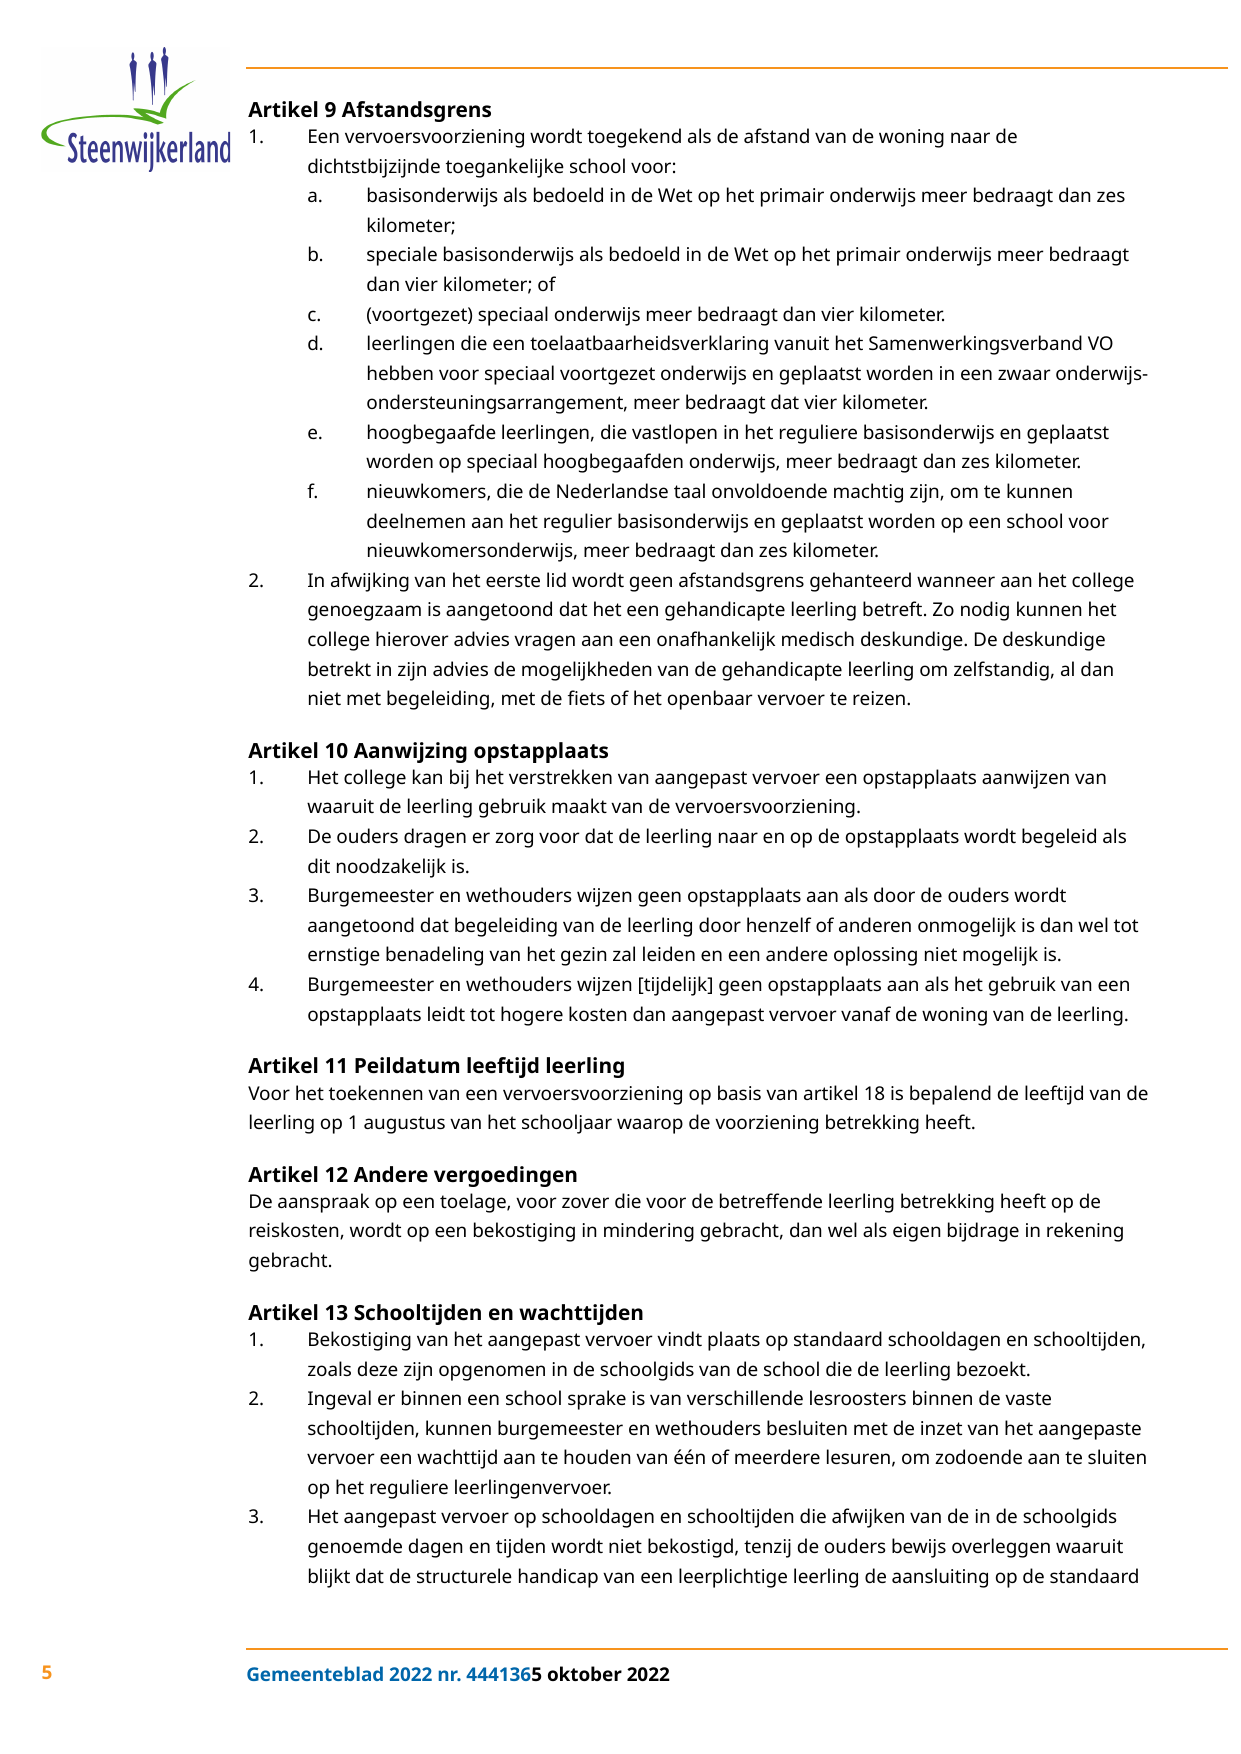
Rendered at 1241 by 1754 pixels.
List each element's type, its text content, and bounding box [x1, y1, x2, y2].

text Artikel 9 Afstandsgrens [248, 95, 1152, 123]
list Het college kan bij het verstrekken van aangepast vervoer een opstapplaats aanwijzen van waaruit de leerling gebruik maakt van de vervoersvoorziening. [248, 764, 1152, 819]
list De ouders dragen er zorg voor dat de leerling naar en op de opstapplaats wordt begeleid als dit noodzakelijk is. [248, 823, 1152, 879]
list Een vervoersvoorziening wordt toegekend als de afstand van de woning naar de dichtstbijzijnde toegankelijke school voor: [248, 123, 1152, 178]
text De aanspraak op een toelage, voor zover die voor de betreffende leerling betrekking heeft op de reiskosten, wordt op een bekostiging in mindering gebracht, dan wel als eigen bijdrage in rekening gebracht. [248, 1188, 1152, 1273]
list In afwijking van het eerste lid wordt geen afstandsgrens gehanteerd wanneer aan het college genoegzaam is aangetoond dat het een gehandicapte leerling betreft. Zo nodig kunnen het college hierover advies vragen aan een onafhankelijk medisch deskundige. De deskundige betrekt in zijn advies de mogelijkheden van de gehandicapte leerling om zelfstandig, al dan niet met begeleiding, met de fiets of het openbaar vervoer te reizen. [248, 567, 1152, 711]
list Het aangepast vervoer op schooldagen en schooltijden die afwijken van de in de schoolgids genoemde dagen en tijden wordt niet bekostigd, tenzij de ouders bewijs overleggen waaruit blijkt dat de structurele handicap van een leerplichtige leerling de aansluiting op de standaard [248, 1504, 1152, 1588]
list Bekostiging van het aangepast vervoer vindt plaats op standaard schooldagen en schooltijden, zoals deze zijn opgenomen in de schoolgids van de school die de leerling bezoekt. [248, 1326, 1152, 1381]
text Voor het toekennen van een vervoersvoorziening op basis van artikel 18 is bepalend de leeftijd van de leerling op 1 augustus van het schooljaar waarop de voorziening betrekking heeft. [248, 1080, 1152, 1135]
list nieuwkomers, die de Nederlandse taal onvoldoende machtig zijn, om te kunnen deelnemen aan het regulier basisonderwijs en geplaatst worden op een school voor nieuwkomersonderwijs, meer bedraagt dan zes kilometer. [307, 478, 1152, 563]
list Burgemeester en wethouders wijzen geen opstapplaats aan als door de ouders wordt aangetoond dat begeleiding van de leerling door henzelf of anderen onmogelijk is dan wel tot ernstige benadeling van het gezin zal leiden en een andere oplossing niet mogelijk is. [248, 882, 1152, 967]
text Artikel 11 Peildatum leeftijd leerling [248, 1051, 1152, 1080]
list speciale basisonderwijs als bedoeld in de Wet op het primair onderwijs meer bedraagt dan vier kilometer; of [307, 242, 1152, 297]
picture [41, 47, 231, 172]
text Artikel 10 Aanwijzing opstapplaats [248, 736, 1152, 764]
list leerlingen die een toelaatbaarheidsverklaring vanuit het Samenwerkingsverband VO hebben voor speciaal voortgezet onderwijs en geplaatst worden in een zwaar onderwijs-ondersteuningsarrangement, meer bedraagt dat vier kilometer. [307, 330, 1152, 415]
list basisonderwijs als bedoeld in de Wet op het primair onderwijs meer bedraagt dan zes kilometer; [307, 182, 1152, 238]
text Artikel 13 Schooltijden en wachttijden [248, 1298, 1152, 1326]
list Ingeval er binnen een school sprake is van verschillende lesroosters binnen de vaste schooltijden, kunnen burgemeester en wethouders besluiten met de inzet van het aangepaste vervoer een wachttijd aan te houden van één of meerdere lesuren, om zodoende aan te sluiten op het reguliere leerlingenvervoer. [248, 1385, 1152, 1500]
list (voortgezet) speciaal onderwijs meer bedraagt dan vier kilometer. [307, 301, 1152, 326]
list Burgemeester en wethouders wijzen [tijdelijk] geen opstapplaats aan als het gebruik van een opstapplaats leidt tot hogere kosten dan aangepast vervoer vanaf de woning van de leerling. [248, 971, 1152, 1027]
text Artikel 12 Andere vergoedingen [248, 1160, 1152, 1188]
list hoogbegaafde leerlingen, die vastlopen in het reguliere basisonderwijs en geplaatst worden op speciaal hoogbegaafden onderwijs, meer bedraagt dan zes kilometer. [307, 419, 1152, 474]
